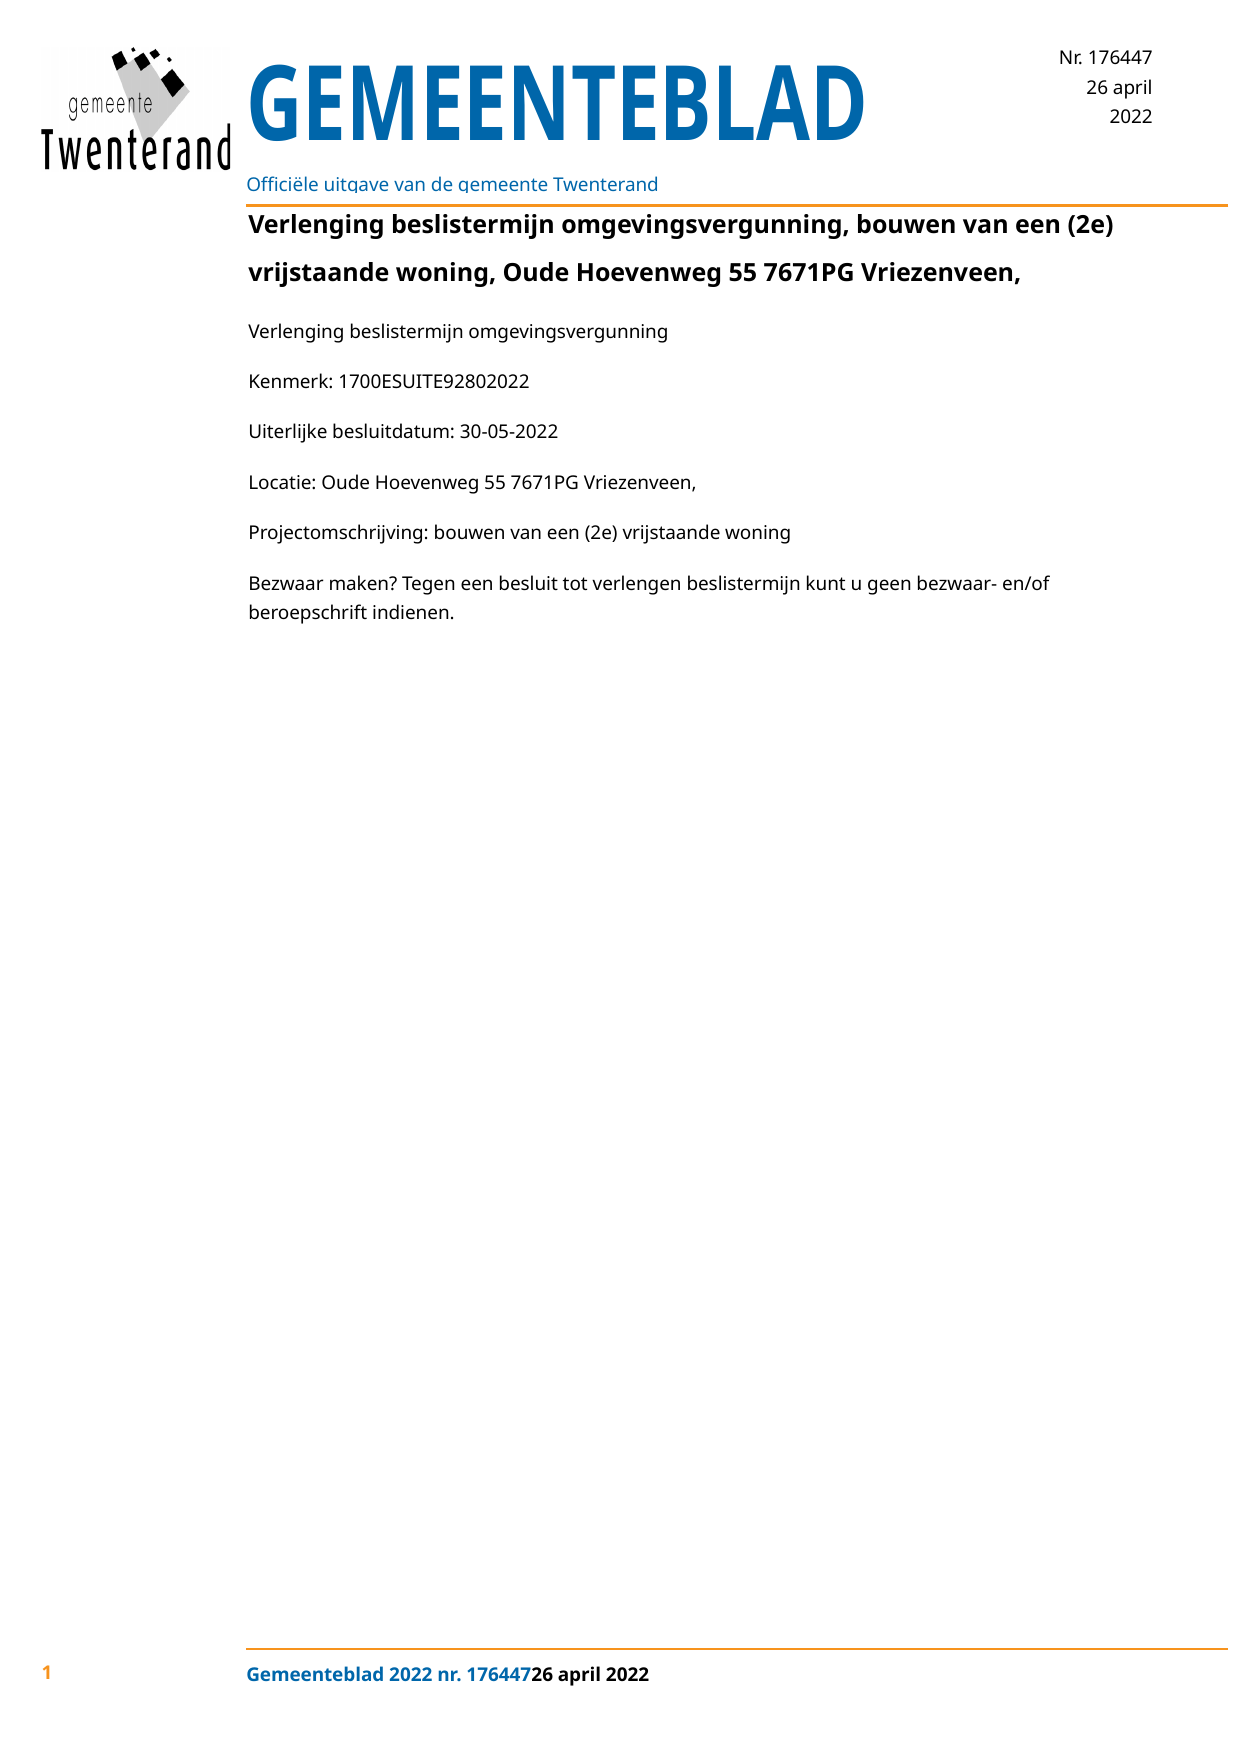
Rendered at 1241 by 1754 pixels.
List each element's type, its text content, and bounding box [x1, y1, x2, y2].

text Locatie: Oude Hoevenweg 55 7671PG Vriezenveen, [248, 469, 1152, 495]
text Bezwaar maken? Tegen een besluit tot verlengen beslistermijn kunt u geen bezwaar- en/of beroepschrift indienen. [248, 570, 1152, 625]
text Verlenging beslistermijn omgevingsvergunning [248, 318, 1152, 344]
text Verlenging beslistermijn omgevingsvergunning, bouwen van een (2e) vrijstaande woning, Oude Hoevenweg 55 7671PG Vriezenveen, [248, 207, 1152, 288]
text Projectomschrijving: bouwen van een (2e) vrijstaande woning [248, 519, 1152, 545]
text Uiterlijke besluitdatum: 30-05-2022 [248, 419, 1152, 444]
text Kenmerk: 1700ESUITE92802022 [248, 368, 1152, 394]
picture [41, 47, 231, 172]
